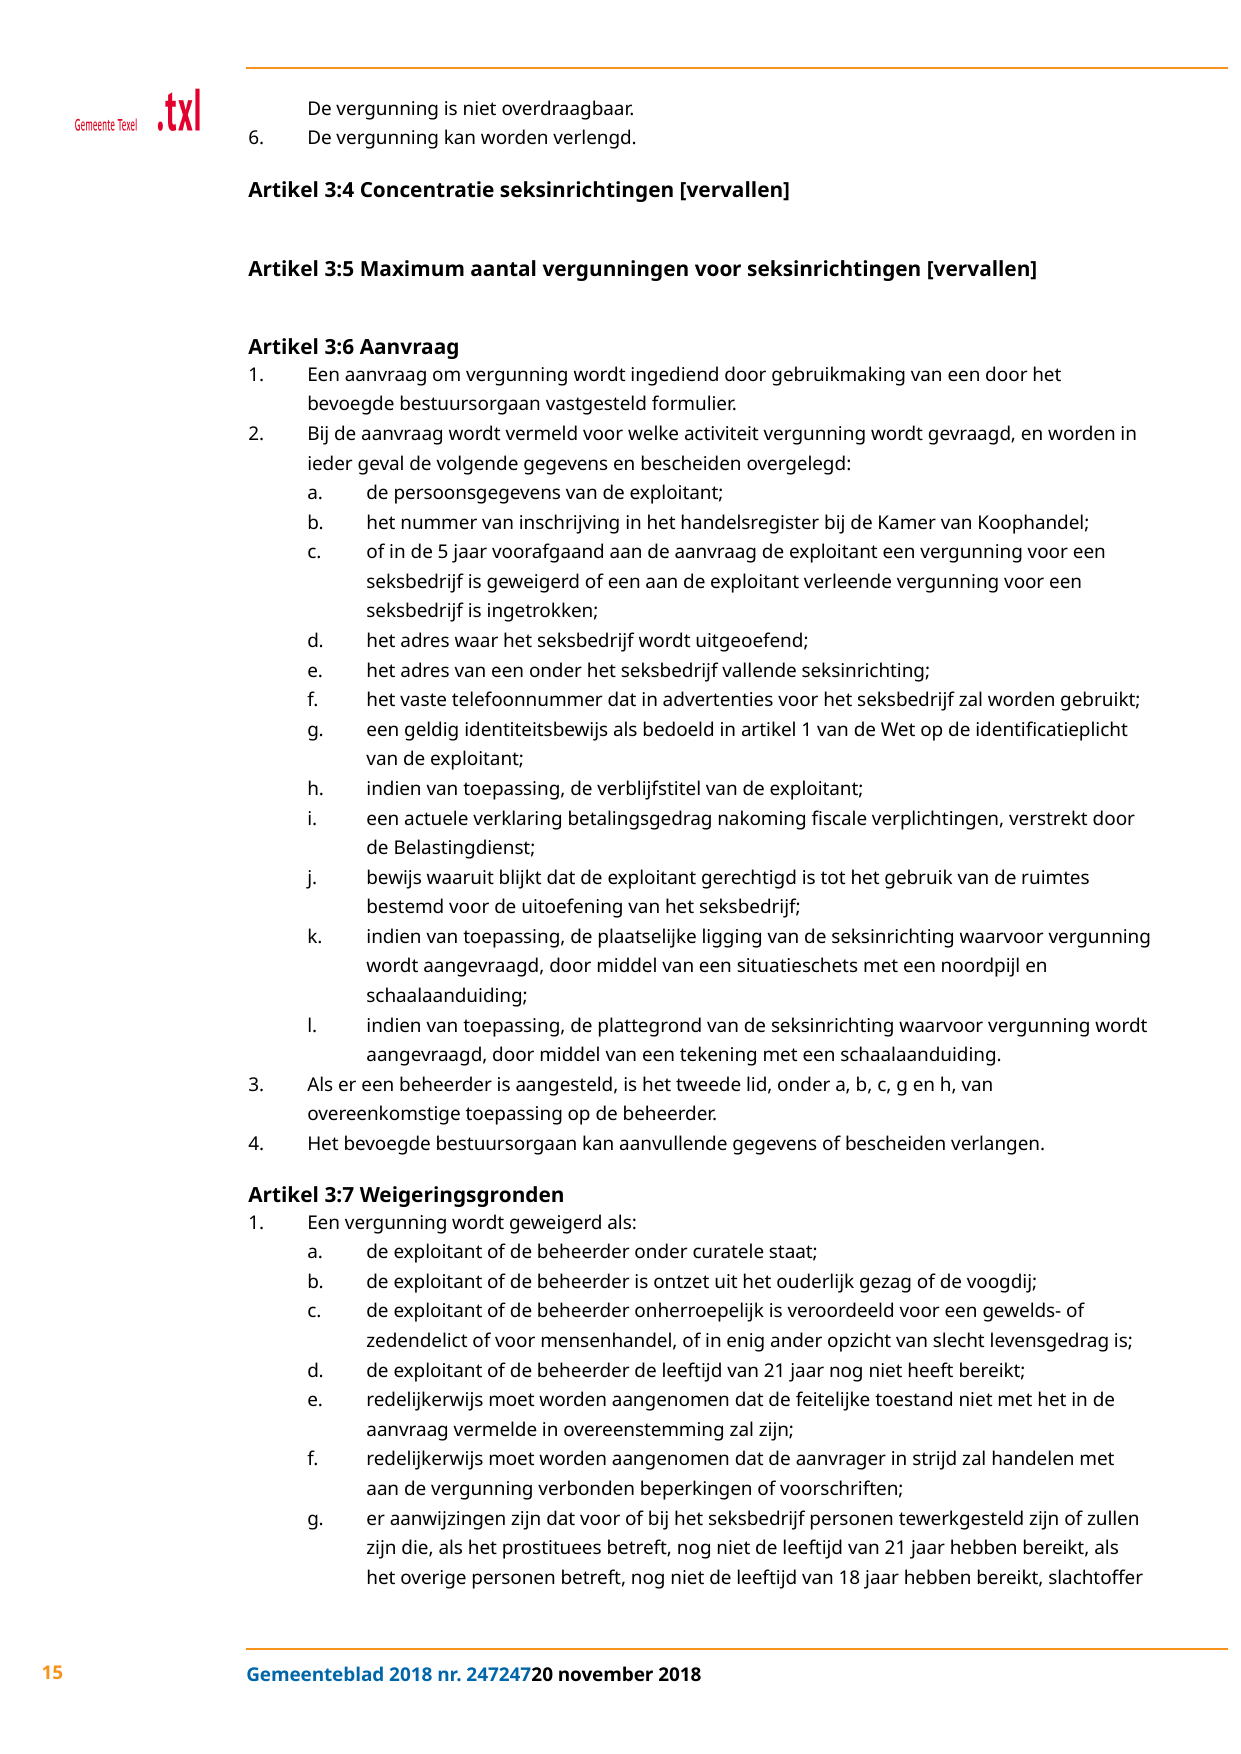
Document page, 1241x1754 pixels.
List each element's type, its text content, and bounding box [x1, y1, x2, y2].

list indien van toepassing, de verblijfstitel van de exploitant; [307, 775, 1152, 801]
list Als er een beheerder is aangesteld, is het tweede lid, onder a, b, c, g en h, van overeenkomstige toepassing op de beheerder. [248, 1071, 1152, 1126]
list het adres van een onder het seksbedrijf vallende seksinrichting; [307, 657, 1152, 682]
list de exploitant of de beheerder onder curatele staat; [307, 1238, 1152, 1264]
list De vergunning kan worden verlengd. [248, 124, 1152, 150]
text Artikel 3:4 Concentratie seksinrichtingen [vervallen] [248, 175, 1152, 203]
list de persoonsgegevens van de exploitant; [307, 479, 1152, 505]
list een geldig identiteitsbewijs als bedoeld in artikel 1 van de Wet op de identificatieplicht van de exploitant; [307, 716, 1152, 771]
list redelijkerwijs moet worden aangenomen dat de feitelijke toestand niet met het in de aanvraag vermelde in overeenstemming zal zijn; [307, 1386, 1152, 1442]
text Artikel 3:6 Aanvraag [248, 332, 1152, 361]
list Bij de aanvraag wordt vermeld voor welke activiteit vergunning wordt gevraagd, en worden in ieder geval de volgende gegevens en bescheiden overgelegd: [248, 420, 1152, 475]
list bewijs waaruit blijkt dat de exploitant gerechtigd is tot het gebruik van de ruimtes bestemd voor de uitoefening van het seksbedrijf; [307, 864, 1152, 919]
list Het bevoegde bestuursorgaan kan aanvullende gegevens of bescheiden verlangen. [248, 1130, 1152, 1156]
list de exploitant of de beheerder de leeftijd van 21 jaar nog niet heeft bereikt; [307, 1357, 1152, 1383]
list de exploitant of de beheerder is ontzet uit het ouderlijk gezag of de voogdij; [307, 1268, 1152, 1294]
list Een vergunning wordt geweigerd als: [248, 1209, 1152, 1235]
list of in de 5 jaar voorafgaand aan de aanvraag de exploitant een vergunning voor een seksbedrijf is geweigerd of een aan de exploitant verleende vergunning voor een seksbedrijf is ingetrokken; [307, 538, 1152, 623]
list redelijkerwijs moet worden aangenomen dat de aanvrager in strijd zal handelen met aan de vergunning verbonden beperkingen of voorschriften; [307, 1446, 1152, 1501]
picture [41, 47, 231, 172]
text Artikel 3:7 Weigeringsgronden [248, 1181, 1152, 1209]
list het nummer van inschrijving in het handelsregister bij de Kamer van Koophandel; [307, 509, 1152, 534]
list indien van toepassing, de plattegrond van de seksinrichting waarvoor vergunning wordt aangevraagd, door middel van een tekening met een schaalaanduiding. [307, 1012, 1152, 1067]
list indien van toepassing, de plaatselijke ligging van de seksinrichting waarvoor vergunning wordt aangevraagd, door middel van een situatieschets met een noordpijl en schaalaanduiding; [307, 923, 1152, 1008]
list het vaste telefoonnummer dat in advertenties voor het seksbedrijf zal worden gebruikt; [307, 686, 1152, 712]
list de exploitant of de beheerder onherroepelijk is veroordeeld voor een gewelds- of zedendelict of voor mensenhandel, of in enig ander opzicht van slecht levensgedrag is; [307, 1298, 1152, 1353]
list Een aanvraag om vergunning wordt ingediend door gebruikmaking van een door het bevoegde bestuursorgaan vastgesteld formulier. [248, 361, 1152, 416]
list het adres waar het seksbedrijf wordt uitgeoefend; [307, 627, 1152, 653]
list een actuele verklaring betalingsgedrag nakoming fiscale verplichtingen, verstrekt door de Belastingdienst; [307, 805, 1152, 860]
list er aanwijzingen zijn dat voor of bij het seksbedrijf personen tewerkgesteld zijn of zullen zijn die, als het prostituees betreft, nog niet de leeftijd van 21 jaar hebben bereikt, als het overige personen betreft, nog niet de leeftijd van 18 jaar hebben bereikt, slachtoffer [307, 1505, 1152, 1590]
text Artikel 3:5 Maximum aantal vergunningen voor seksinrichtingen [vervallen] [248, 254, 1152, 282]
list De vergunning is niet overdraagbaar. [248, 95, 1152, 121]
